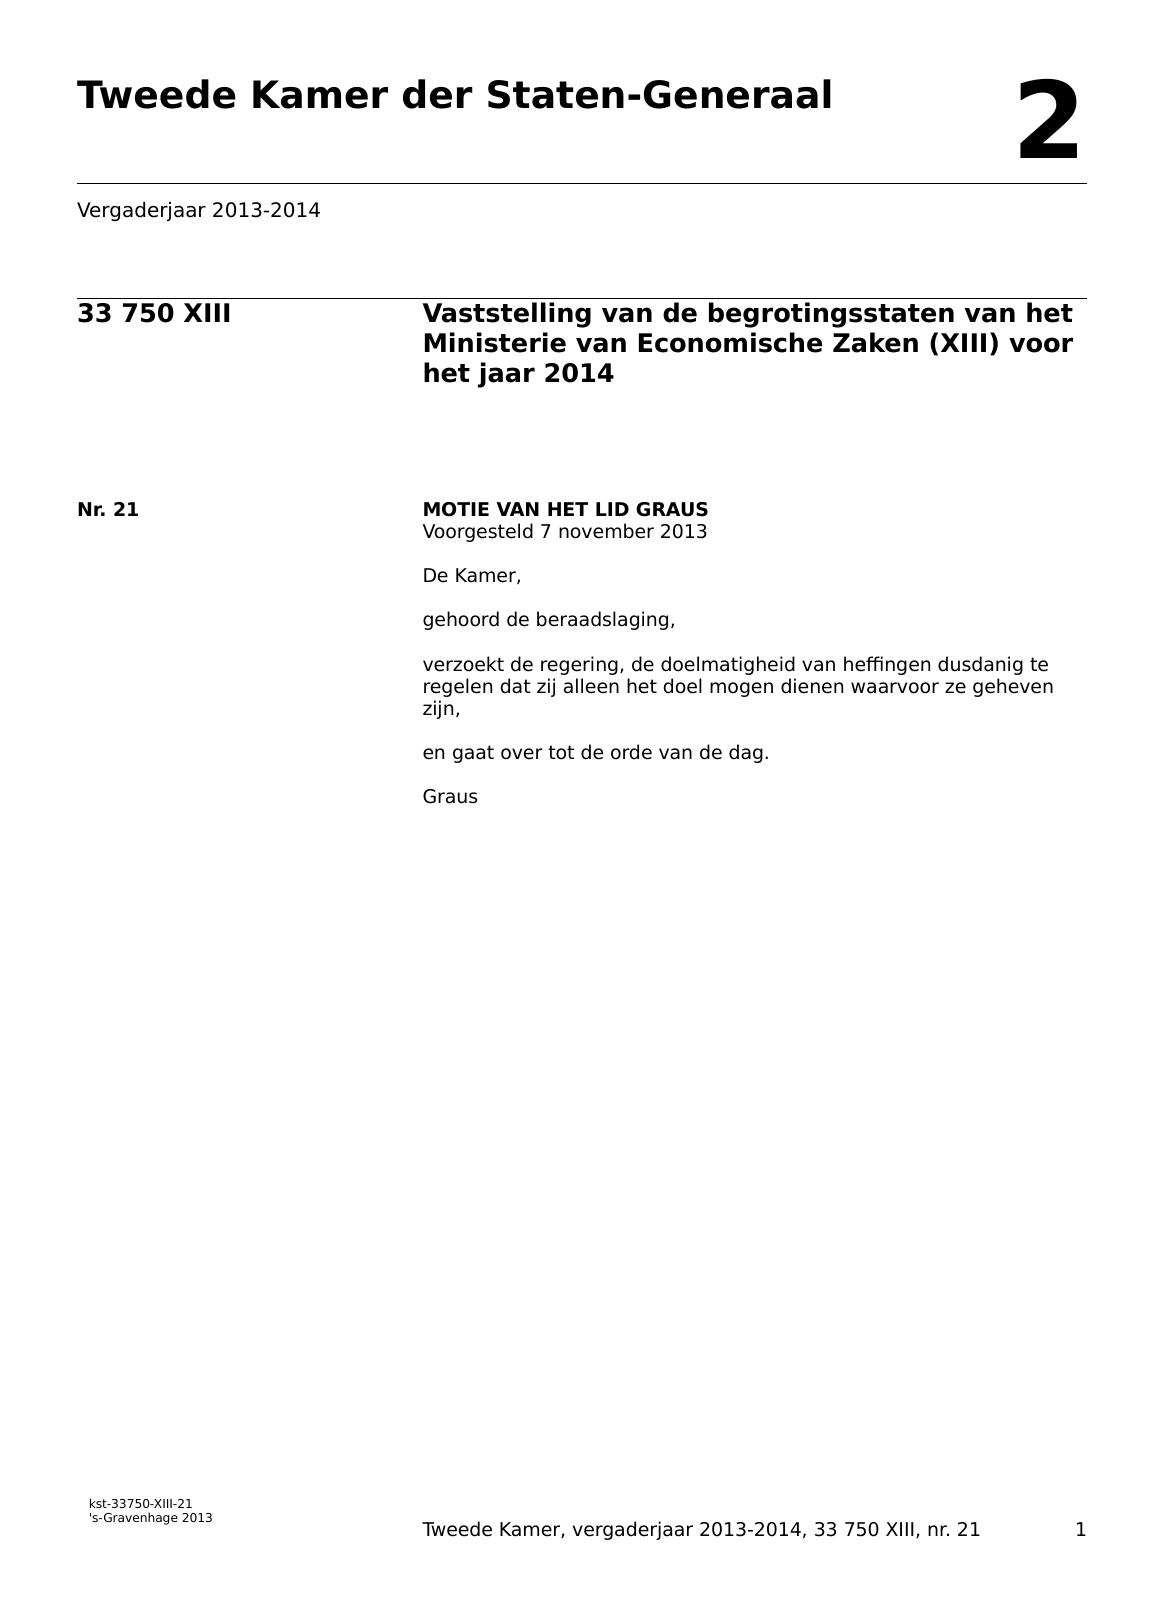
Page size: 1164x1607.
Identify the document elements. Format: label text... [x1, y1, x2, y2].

text Voorgesteld 7 november 2013 [422, 521, 1087, 543]
text gehoord de beraadslaging, [422, 609, 1087, 631]
table_header Tweede Kamer der Staten-Generaal [77, 59, 886, 183]
text 's-Gravenhage 2013 [88, 1511, 323, 1525]
table_header 2 [886, 59, 1087, 183]
text Graus [422, 786, 1087, 808]
text verzoekt de regering, de doelmatigheid van heffingen dusdanig te regelen dat zij alleen het doel mogen dienen waarvoor ze geheven zijn, [422, 653, 1087, 719]
text kst-33750-XIII-21 [88, 1497, 323, 1511]
table_cell Vergaderjaar 2013-2014 [77, 184, 1087, 298]
subtitle Nr. 21 MOTIE VAN HET LID GRAUS [77, 499, 1087, 521]
subtitle 33 750 XIII Vaststelling van de begrotingsstaten van het Ministerie van Economische Zaken (XIII) voor het jaar 2014 [77, 299, 1087, 388]
text en gaat over tot de orde van de dag. [422, 742, 1087, 764]
text De Kamer, [422, 565, 1087, 587]
